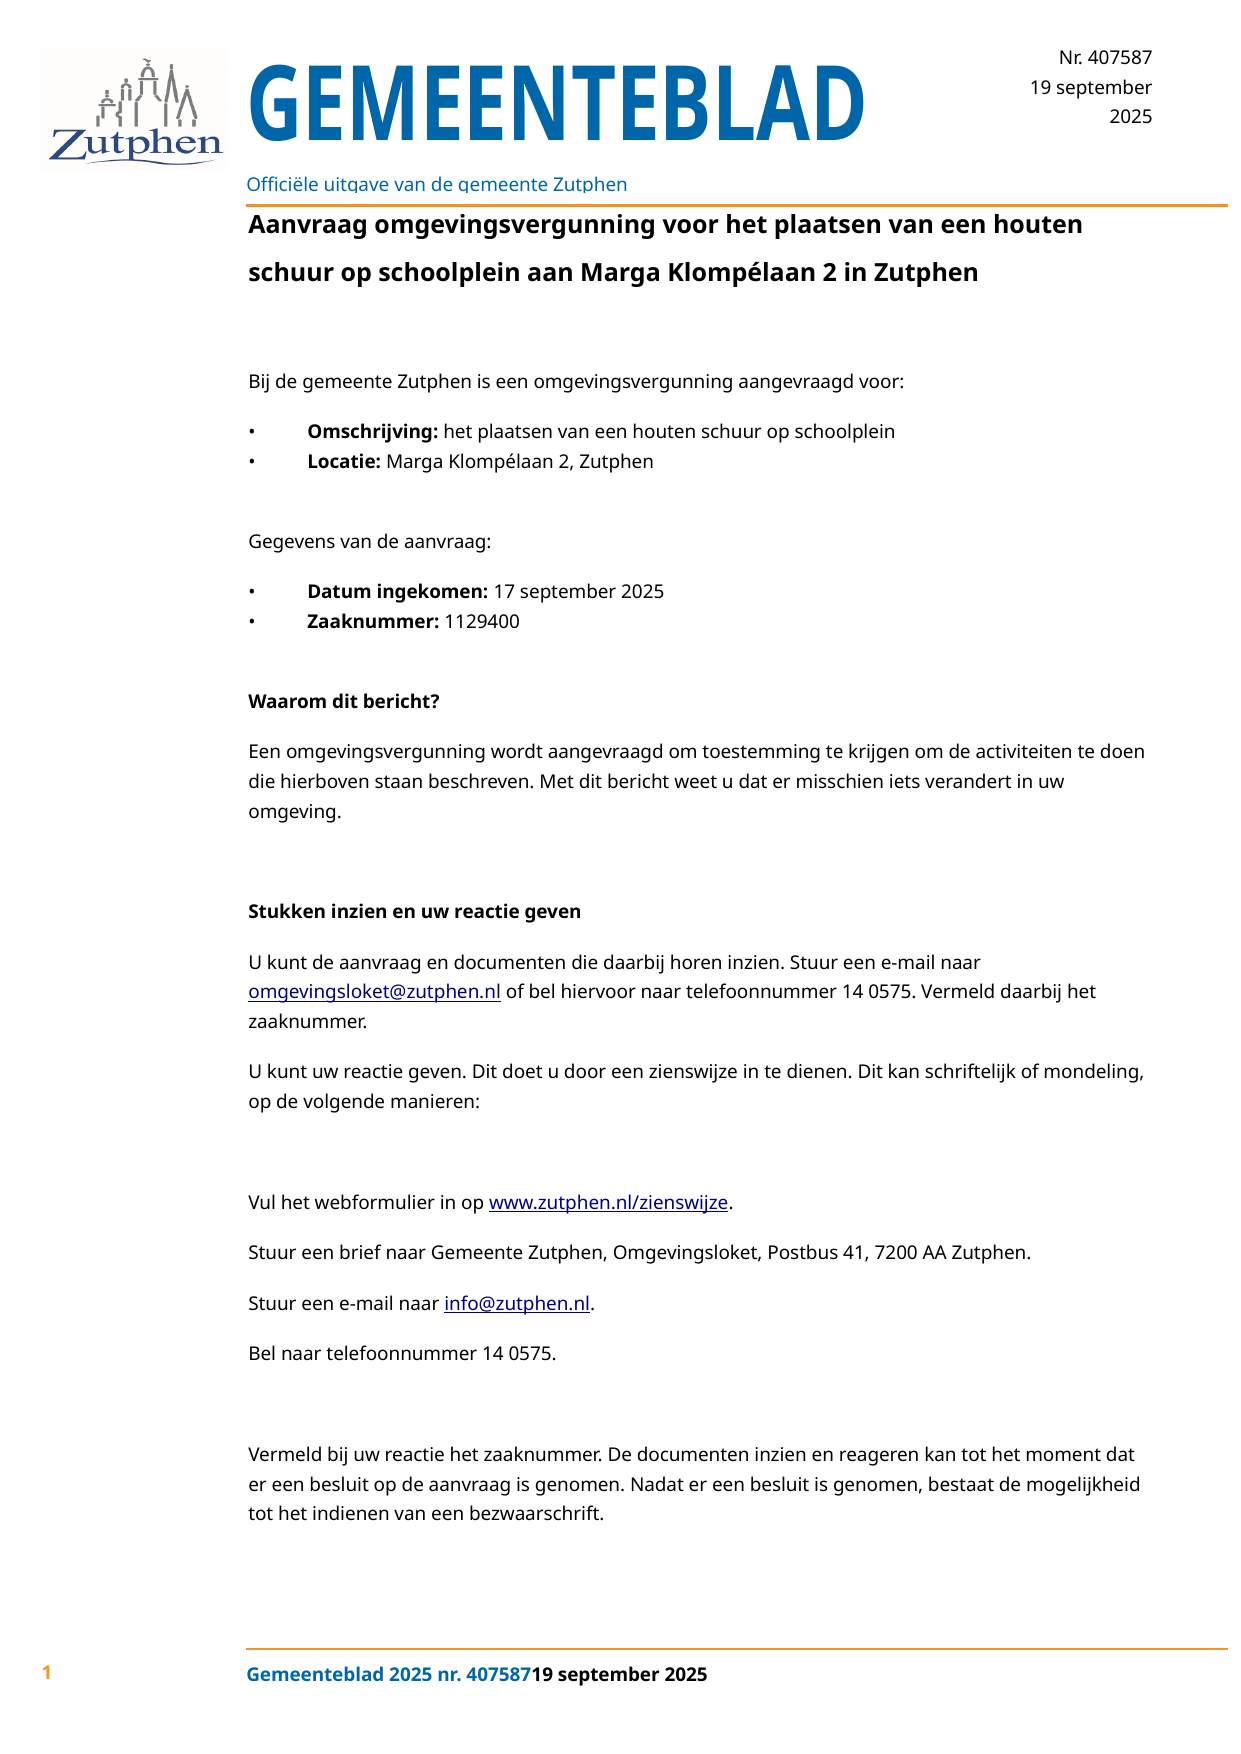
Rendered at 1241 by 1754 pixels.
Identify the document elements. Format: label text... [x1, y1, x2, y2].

list Omschrijving: het plaatsen van een houten schuur op schoolplein [248, 419, 1152, 444]
list Datum ingekomen: 17 september 2025 [248, 579, 1152, 604]
text Vul het webformulier in op www.zutphen.nl/zienswijze. [248, 1189, 1152, 1215]
text U kunt uw reactie geven. Dit doet u door een zienswijze in te dienen. Dit kan schriftelijk of mondeling, op de volgende manieren: [248, 1059, 1152, 1114]
list Zaaknummer: 1129400 [248, 608, 1152, 634]
text Stuur een brief naar Gemeente Zutphen, Omgevingsloket, Postbus 41, 7200 AA Zutphen. [248, 1239, 1152, 1265]
text Stuur een e-mail naar info@zutphen.nl. [248, 1290, 1152, 1316]
text Een omgevingsvergunning wordt aangevraagd om toestemming te krijgen om de activiteiten te doen die hierboven staan beschreven. Met dit bericht weet u dat er misschien iets verandert in uw omgeving. [248, 739, 1152, 824]
list Locatie: Marga Klompélaan 2, Zutphen [248, 448, 1152, 474]
text U kunt de aanvraag en documenten die daarbij horen inzien. Stuur een e-mail naar omgevingsloket@zutphen.nl of bel hiervoor naar telefoonnummer 14 0575. Vermeld daarbij het zaaknummer. [248, 949, 1152, 1034]
text Vermeld bij uw reactie het zaaknummer. De documenten inzien en reageren kan tot het moment dat er een besluit op de aanvraag is genomen. Nadat er een besluit is genomen, bestaat de mogelijkheid tot het indienen van een bezwaarschrift. [248, 1441, 1152, 1526]
text Gegevens van de aanvraag: [248, 528, 1152, 554]
text Aanvraag omgevingsvergunning voor het plaatsen van een houten schuur op schoolplein aan Marga Klompélaan 2 in Zutphen [248, 207, 1152, 288]
text Bel naar telefoonnummer 14 0575. [248, 1340, 1152, 1366]
text Stukken inzien en uw reactie geven [248, 899, 1152, 924]
text Bij de gemeente Zutphen is een omgevingsvergunning aangevraagd voor: [248, 368, 1152, 394]
text Waarom dit bericht? [248, 688, 1152, 714]
picture [41, 47, 231, 172]
